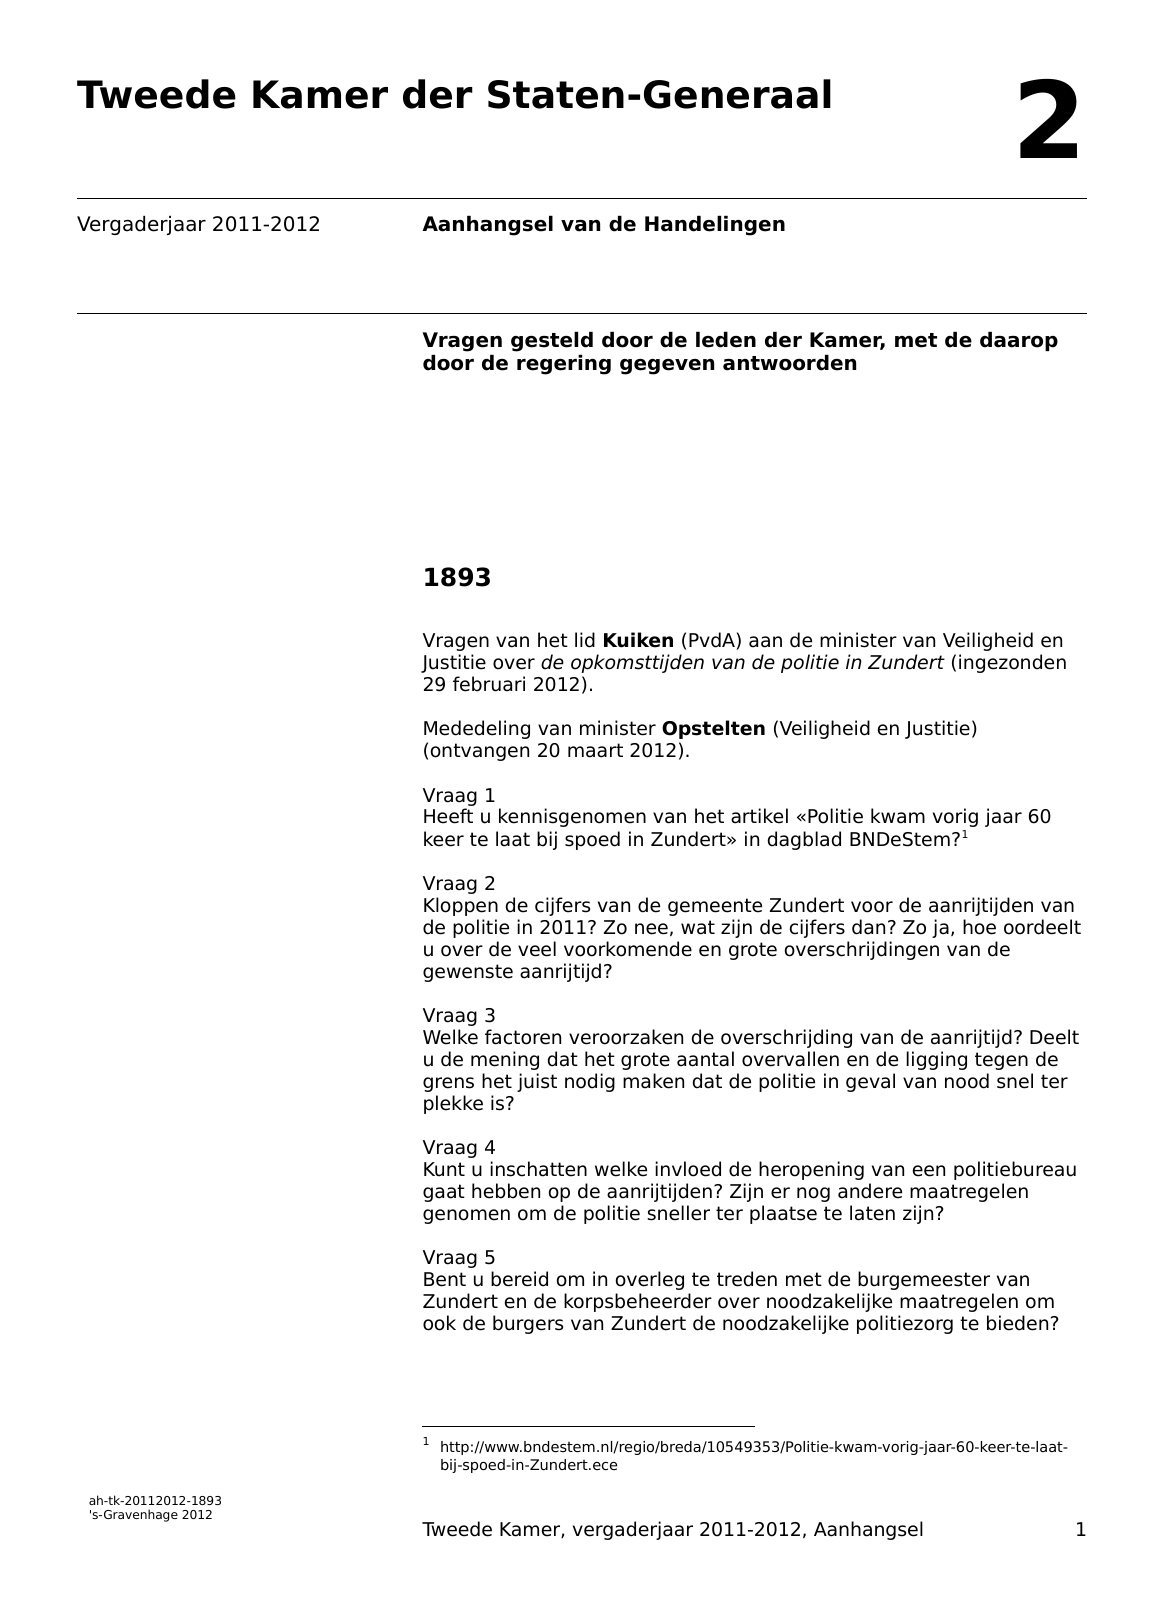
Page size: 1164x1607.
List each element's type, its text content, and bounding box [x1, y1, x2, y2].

text Heeft u kennisgenomen van het artikel «Politie kwam vorig jaar 60 keer te laat bij spoed in Zundert» in dagblad BNDeStem? [422, 806, 1087, 850]
table_cell Vergaderjaar 2011-2012 [77, 199, 422, 313]
table_header Tweede Kamer der Staten-Generaal [77, 59, 886, 198]
table_cell Aanhangsel van de Handelingen [422, 199, 1087, 313]
text Vraag 4 [422, 1137, 1087, 1159]
text Vraag 3 [422, 1005, 1087, 1027]
text http://www.bndestem.nl/regio/breda/10549353/Politie-kwam-vorig-jaar-60-keer-te-laat-bij-spoed-in-Zundert.ece [422, 1435, 1087, 1474]
text Welke factoren veroorzaken de overschrijding van de aanrijtijd? Deelt u de mening dat het grote aantal overvallen en de ligging tegen de grens het juist nodig maken dat de politie in geval van nood snel ter plekke is? [422, 1027, 1087, 1114]
text Vragen van het lid Kuiken (PvdA) aan de minister van Veiligheid en Justitie over de opkomsttijden van de politie in Zundert (ingezonden 29 februari 2012). [422, 630, 1087, 696]
text Kunt u inschatten welke invloed de heropening van een politiebureau gaat hebben op de aanrijtijden? Zijn er nog andere maatregelen genomen om de politie sneller ter plaatse te laten zijn? [422, 1159, 1087, 1225]
text 's-Gravenhage 2012 [88, 1508, 323, 1522]
text Vraag 2 [422, 873, 1087, 894]
text Vraag 5 [422, 1247, 1087, 1269]
text Vraag 1 [422, 784, 1087, 806]
table_cell Vragen gesteld door de leden der Kamer, met de daarop door de regering gegeven antwoorden [422, 314, 1087, 375]
text Kloppen de cijfers van de gemeente Zundert voor de aanrijtijden van de politie in 2011? Zo nee, wat zijn de cijfers dan? Zo ja, hoe oordeelt u over de veel voorkomende en grote overschrijdingen van de gewenste aanrijtijd? [422, 894, 1087, 982]
text 1893 [422, 563, 1087, 592]
text Bent u bereid om in overleg te treden met de burgemeester van Zundert en de korpsbeheerder over noodzakelijke maatregelen om ook de burgers van Zundert de noodzakelijke politiezorg te bieden? [422, 1269, 1087, 1335]
table_header 2 [886, 59, 1087, 198]
text ah-tk-20112012-1893 [88, 1494, 323, 1508]
table_cell [77, 314, 422, 375]
text Mededeling van minister Opstelten (Veiligheid en Justitie) (ontvangen 20 maart 2012). [422, 718, 1087, 762]
